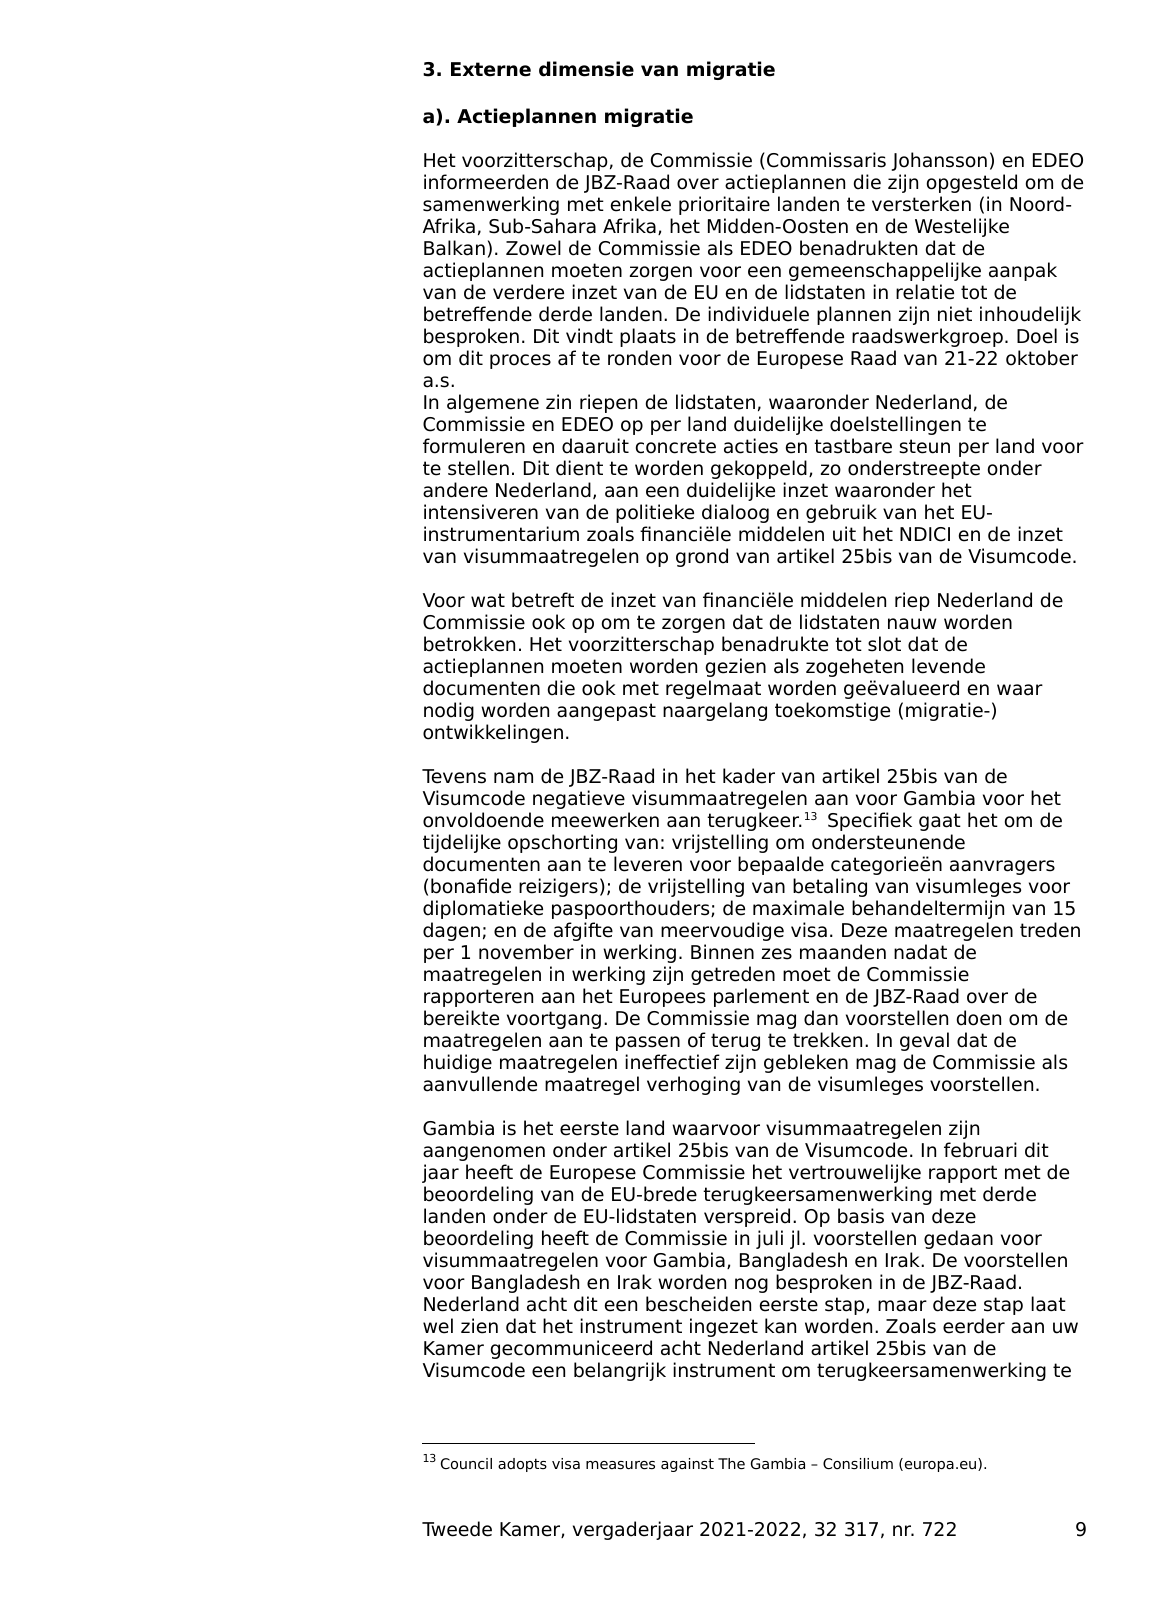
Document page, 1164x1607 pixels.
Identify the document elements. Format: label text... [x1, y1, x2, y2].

subtitle a). Actieplannen migratie [422, 106, 1087, 128]
text Council adopts visa measures against The Gambia – Consilium (europa.eu). [422, 1452, 1087, 1474]
text Gambia is het eerste land waarvoor visummaatregelen zijn aangenomen onder artikel 25bis van de Visumcode. In februari dit jaar heeft de Europese Commissie het vertrouwelijke rapport met de beoordeling van de EU-brede terugkeersamenwerking met derde landen onder de EU-lidstaten verspreid. Op basis van deze beoordeling heeft de Commissie in juli jl. voorstellen gedaan voor visummaatregelen voor Gambia, Bangladesh en Irak. De voorstellen voor Bangladesh en Irak worden nog besproken in de JBZ-Raad. Nederland acht dit een bescheiden eerste stap, maar deze stap laat wel zien dat het instrument ingezet kan worden. Zoals eerder aan uw Kamer gecommuniceerd acht Nederland artikel 25bis van de Visumcode een belangrijk instrument om terugkeersamenwerking te [422, 1118, 1087, 1382]
text Voor wat betreft de inzet van financiële middelen riep Nederland de Commissie ook op om te zorgen dat de lidstaten nauw worden betrokken. Het voorzitterschap benadrukte tot slot dat de actieplannen moeten worden gezien als zogeheten levende documenten die ook met regelmaat worden geëvalueerd en waar nodig worden aangepast naargelang toekomstige (migratie-) ontwikkelingen. [422, 590, 1087, 744]
subtitle 3. Externe dimensie van migratie [422, 59, 1087, 81]
text Tevens nam de JBZ-Raad in het kader van artikel 25bis van de Visumcode negatieve visummaatregelen aan voor Gambia voor het onvoldoende meewerken aan terugkeer. Specifiek gaat het om de tijdelijke opschorting van: vrijstelling om ondersteunende documenten aan te leveren voor bepaalde categorieën aanvragers (bonafide reizigers); de vrijstelling van betaling van visumleges voor diplomatieke paspoorthouders; de maximale behandeltermijn van 15 dagen; en de afgifte van meervoudige visa. Deze maatregelen treden per 1 november in werking. Binnen zes maanden nadat de maatregelen in werking zijn getreden moet de Commissie rapporteren aan het Europees parlement en de JBZ-Raad over de bereikte voortgang. De Commissie mag dan voorstellen doen om de maatregelen aan te passen of terug te trekken. In geval dat de huidige maatregelen ineffectief zijn gebleken mag de Commissie als aanvullende maatregel verhoging van de visumleges voorstellen. [422, 766, 1087, 1096]
text In algemene zin riepen de lidstaten, waaronder Nederland, de Commissie en EDEO op per land duidelijke doelstellingen te formuleren en daaruit concrete acties en tastbare steun per land voor te stellen. Dit dient te worden gekoppeld, zo onderstreepte onder andere Nederland, aan een duidelijke inzet waaronder het intensiveren van de politieke dialoog en gebruik van het EU-instrumentarium zoals financiële middelen uit het NDICI en de inzet van visummaatregelen op grond van artikel 25bis van de Visumcode. [422, 392, 1087, 568]
text Het voorzitterschap, de Commissie (Commissaris Johansson) en EDEO informeerden de JBZ-Raad over actieplannen die zijn opgesteld om de samenwerking met enkele prioritaire landen te versterken (in Noord-Afrika, Sub-Sahara Afrika, het Midden-Oosten en de Westelijke Balkan). Zowel de Commissie als EDEO benadrukten dat de actieplannen moeten zorgen voor een gemeenschappelijke aanpak van de verdere inzet van de EU en de lidstaten in relatie tot de betreffende derde landen. De individuele plannen zijn niet inhoudelijk besproken. Dit vindt plaats in de betreffende raadswerkgroep. Doel is om dit proces af te ronden voor de Europese Raad van 21-22 oktober a.s. [422, 150, 1087, 392]
